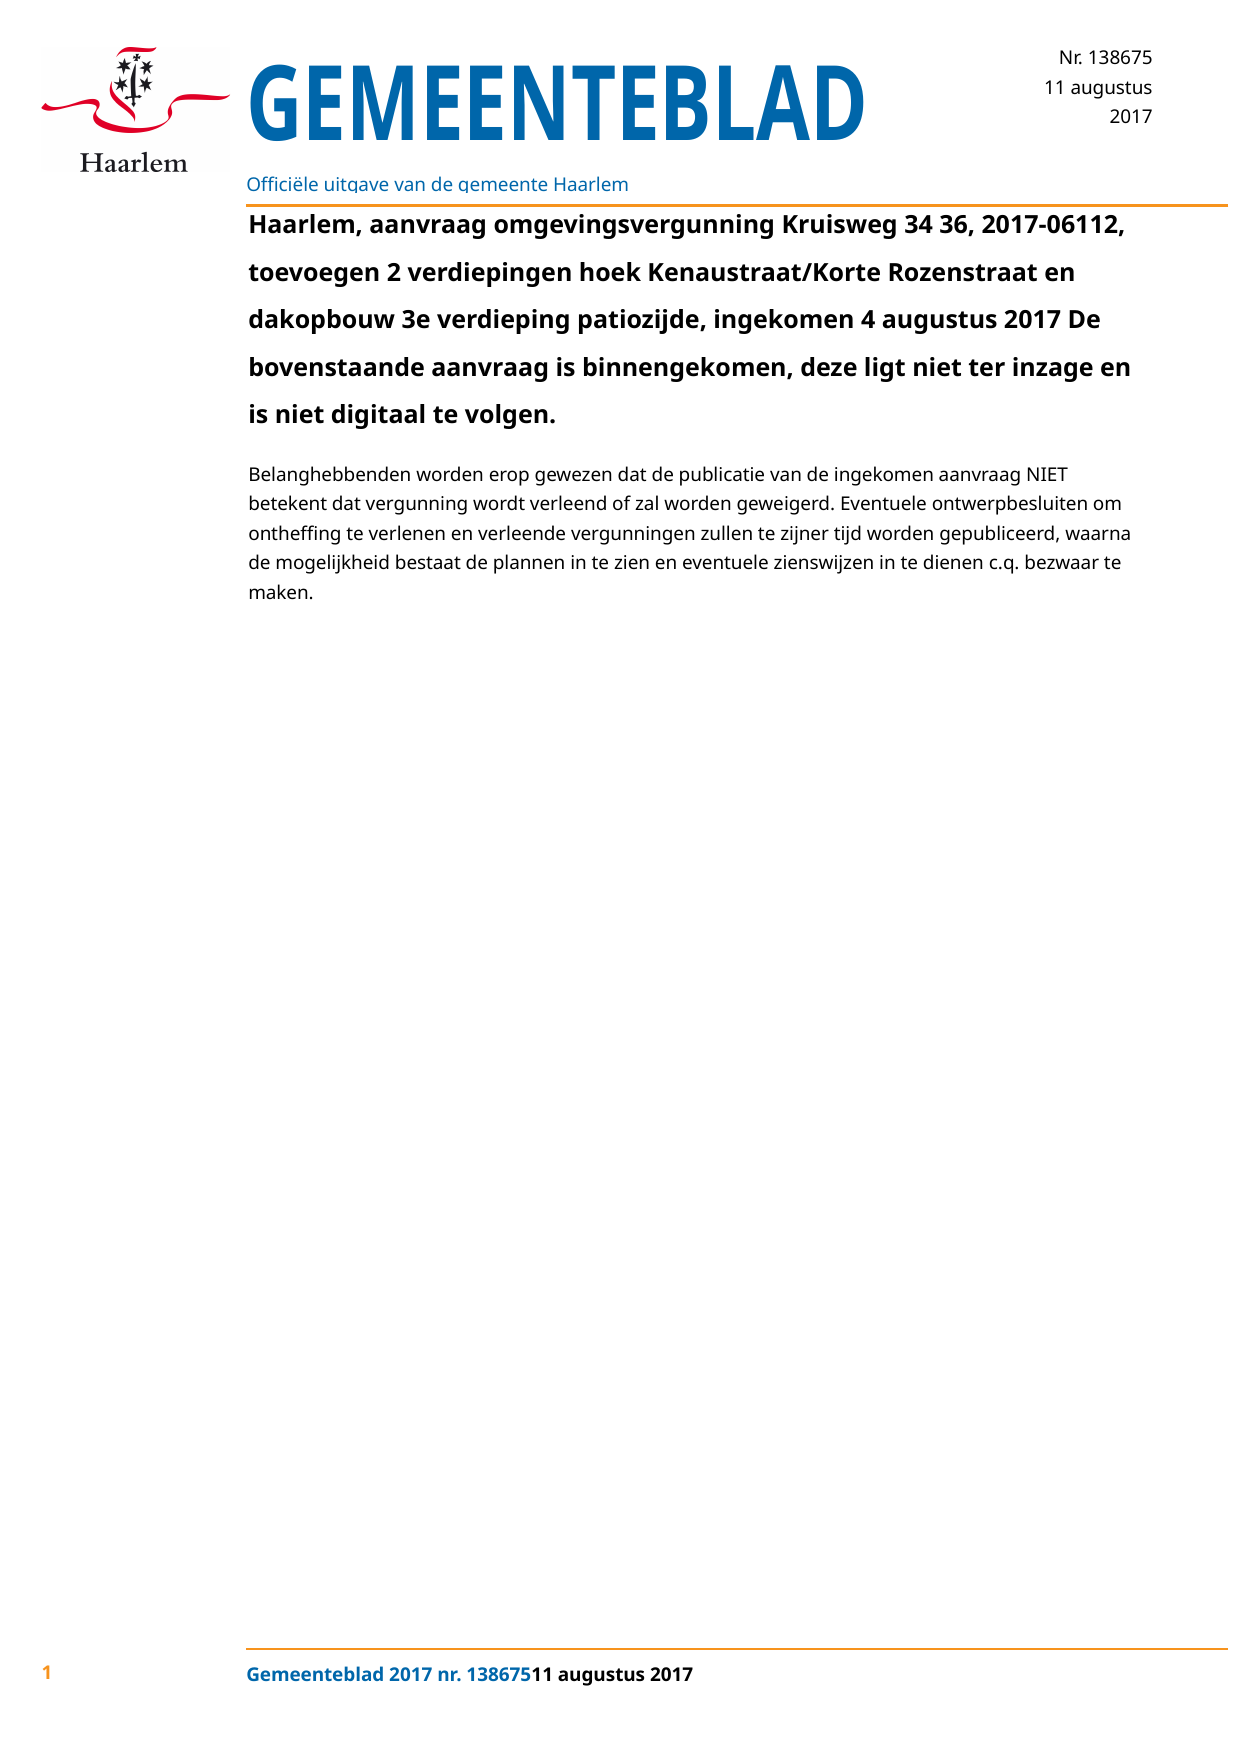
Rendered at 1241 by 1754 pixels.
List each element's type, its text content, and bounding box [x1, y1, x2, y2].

text Haarlem, aanvraag omgevingsvergunning Kruisweg 34 36, 2017-06112, toevoegen 2 verdiepingen hoek Kenaustraat/Korte Rozenstraat en dakopbouw 3e verdieping patiozijde, ingekomen 4 augustus 2017 De bovenstaande aanvraag is binnengekomen, deze ligt niet ter inzage en is niet digitaal te volgen. [248, 207, 1152, 431]
text Belanghebbenden worden erop gewezen dat de publicatie van de ingekomen aanvraag NIET betekent dat vergunning wordt verleend of zal worden geweigerd. Eventuele ontwerpbesluiten om ontheffing te verlenen en verleende vergunningen zullen te zijner tijd worden gepubliceerd, waarna de mogelijkheid bestaat de plannen in te zien en eventuele zienswijzen in te dienen c.q. bezwaar te maken. [248, 461, 1152, 605]
picture [41, 47, 231, 172]
